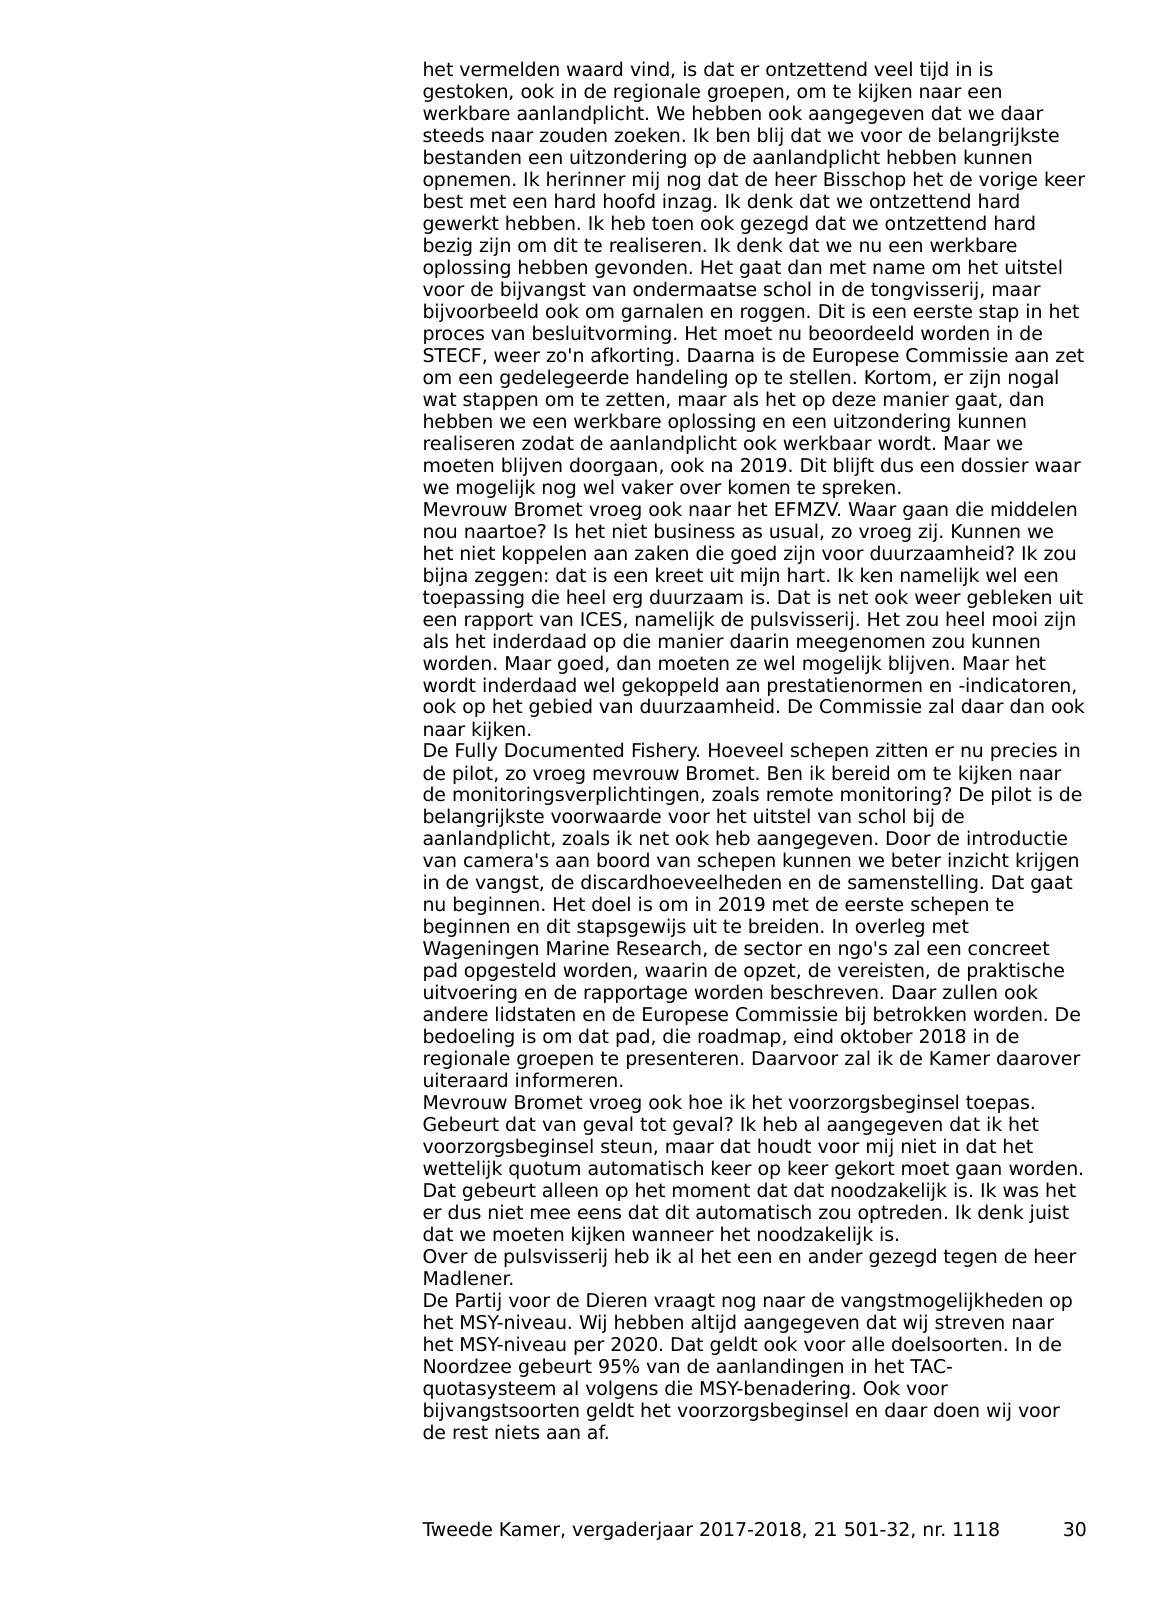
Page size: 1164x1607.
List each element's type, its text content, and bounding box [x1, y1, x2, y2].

text het vermelden waard vind, is dat er ontzettend veel tijd in is gestoken, ook in de regionale groepen, om te kijken naar een werkbare aanlandplicht. We hebben ook aangegeven dat we daar steeds naar zouden zoeken. Ik ben blij dat we voor de belangrijkste bestanden een uitzondering op de aanlandplicht hebben kunnen opnemen. Ik herinner mij nog dat de heer Bisschop het de vorige keer best met een hard hoofd inzag. Ik denk dat we ontzettend hard gewerkt hebben. Ik heb toen ook gezegd dat we ontzettend hard bezig zijn om dit te realiseren. Ik denk dat we nu een werkbare oplossing hebben gevonden. Het gaat dan met name om het uitstel voor de bijvangst van ondermaatse schol in de tongvisserij, maar bijvoorbeeld ook om garnalen en roggen. Dit is een eerste stap in het proces van besluitvorming. Het moet nu beoordeeld worden in de STECF, weer zo'n afkorting. Daarna is de Europese Commissie aan zet om een gedelegeerde handeling op te stellen. Kortom, er zijn nogal wat stappen om te zetten, maar als het op deze manier gaat, dan hebben we een werkbare oplossing en een uitzondering kunnen realiseren zodat de aanlandplicht ook werkbaar wordt. Maar we moeten blijven doorgaan, ook na 2019. Dit blijft dus een dossier waar we mogelijk nog wel vaker over komen te spreken. [422, 59, 1087, 499]
text De Fully Documented Fishery. Hoeveel schepen zitten er nu precies in de pilot, zo vroeg mevrouw Bromet. Ben ik bereid om te kijken naar de monitoringsverplichtingen, zoals remote monitoring? De pilot is de belangrijkste voorwaarde voor het uitstel van schol bij de aanlandplicht, zoals ik net ook heb aangegeven. Door de introductie van camera's aan boord van schepen kunnen we beter inzicht krijgen in de vangst, de discardhoeveelheden en de samenstelling. Dat gaat nu beginnen. Het doel is om in 2019 met de eerste schepen te beginnen en dit stapsgewijs uit te breiden. In overleg met Wageningen Marine Research, de sector en ngo's zal een concreet pad opgesteld worden, waarin de opzet, de vereisten, de praktische uitvoering en de rapportage worden beschreven. Daar zullen ook andere lidstaten en de Europese Commissie bij betrokken worden. De bedoeling is om dat pad, die roadmap, eind oktober 2018 in de regionale groepen te presenteren. Daarvoor zal ik de Kamer daarover uiteraard informeren. [422, 740, 1087, 1092]
text Mevrouw Bromet vroeg ook hoe ik het voorzorgsbeginsel toepas. Gebeurt dat van geval tot geval? Ik heb al aangegeven dat ik het voorzorgsbeginsel steun, maar dat houdt voor mij niet in dat het wettelijk quotum automatisch keer op keer gekort moet gaan worden. Dat gebeurt alleen op het moment dat dat noodzakelijk is. Ik was het er dus niet mee eens dat dit automatisch zou optreden. Ik denk juist dat we moeten kijken wanneer het noodzakelijk is. [422, 1092, 1087, 1246]
text Mevrouw Bromet vroeg ook naar het EFMZV. Waar gaan die middelen nou naartoe? Is het niet business as usual, zo vroeg zij. Kunnen we het niet koppelen aan zaken die goed zijn voor duurzaamheid? Ik zou bijna zeggen: dat is een kreet uit mijn hart. Ik ken namelijk wel een toepassing die heel erg duurzaam is. Dat is net ook weer gebleken uit een rapport van ICES, namelijk de pulsvisserij. Het zou heel mooi zijn als het inderdaad op die manier daarin meegenomen zou kunnen worden. Maar goed, dan moeten ze wel mogelijk blijven. Maar het wordt inderdaad wel gekoppeld aan prestatienormen en -indicatoren, ook op het gebied van duurzaamheid. De Commissie zal daar dan ook naar kijken. [422, 499, 1087, 740]
text De Partij voor de Dieren vraagt nog naar de vangstmogelijkheden op het MSY-niveau. Wij hebben altijd aangegeven dat wij streven naar het MSY-niveau per 2020. Dat geldt ook voor alle doelsoorten. In de Noordzee gebeurt 95% van de aanlandingen in het TAC-quotasysteem al volgens die MSY-benadering. Ook voor bijvangstsoorten geldt het voorzorgsbeginsel en daar doen wij voor de rest niets aan af. [422, 1290, 1087, 1444]
text Over de pulsvisserij heb ik al het een en ander gezegd tegen de heer Madlener. [422, 1246, 1087, 1290]
